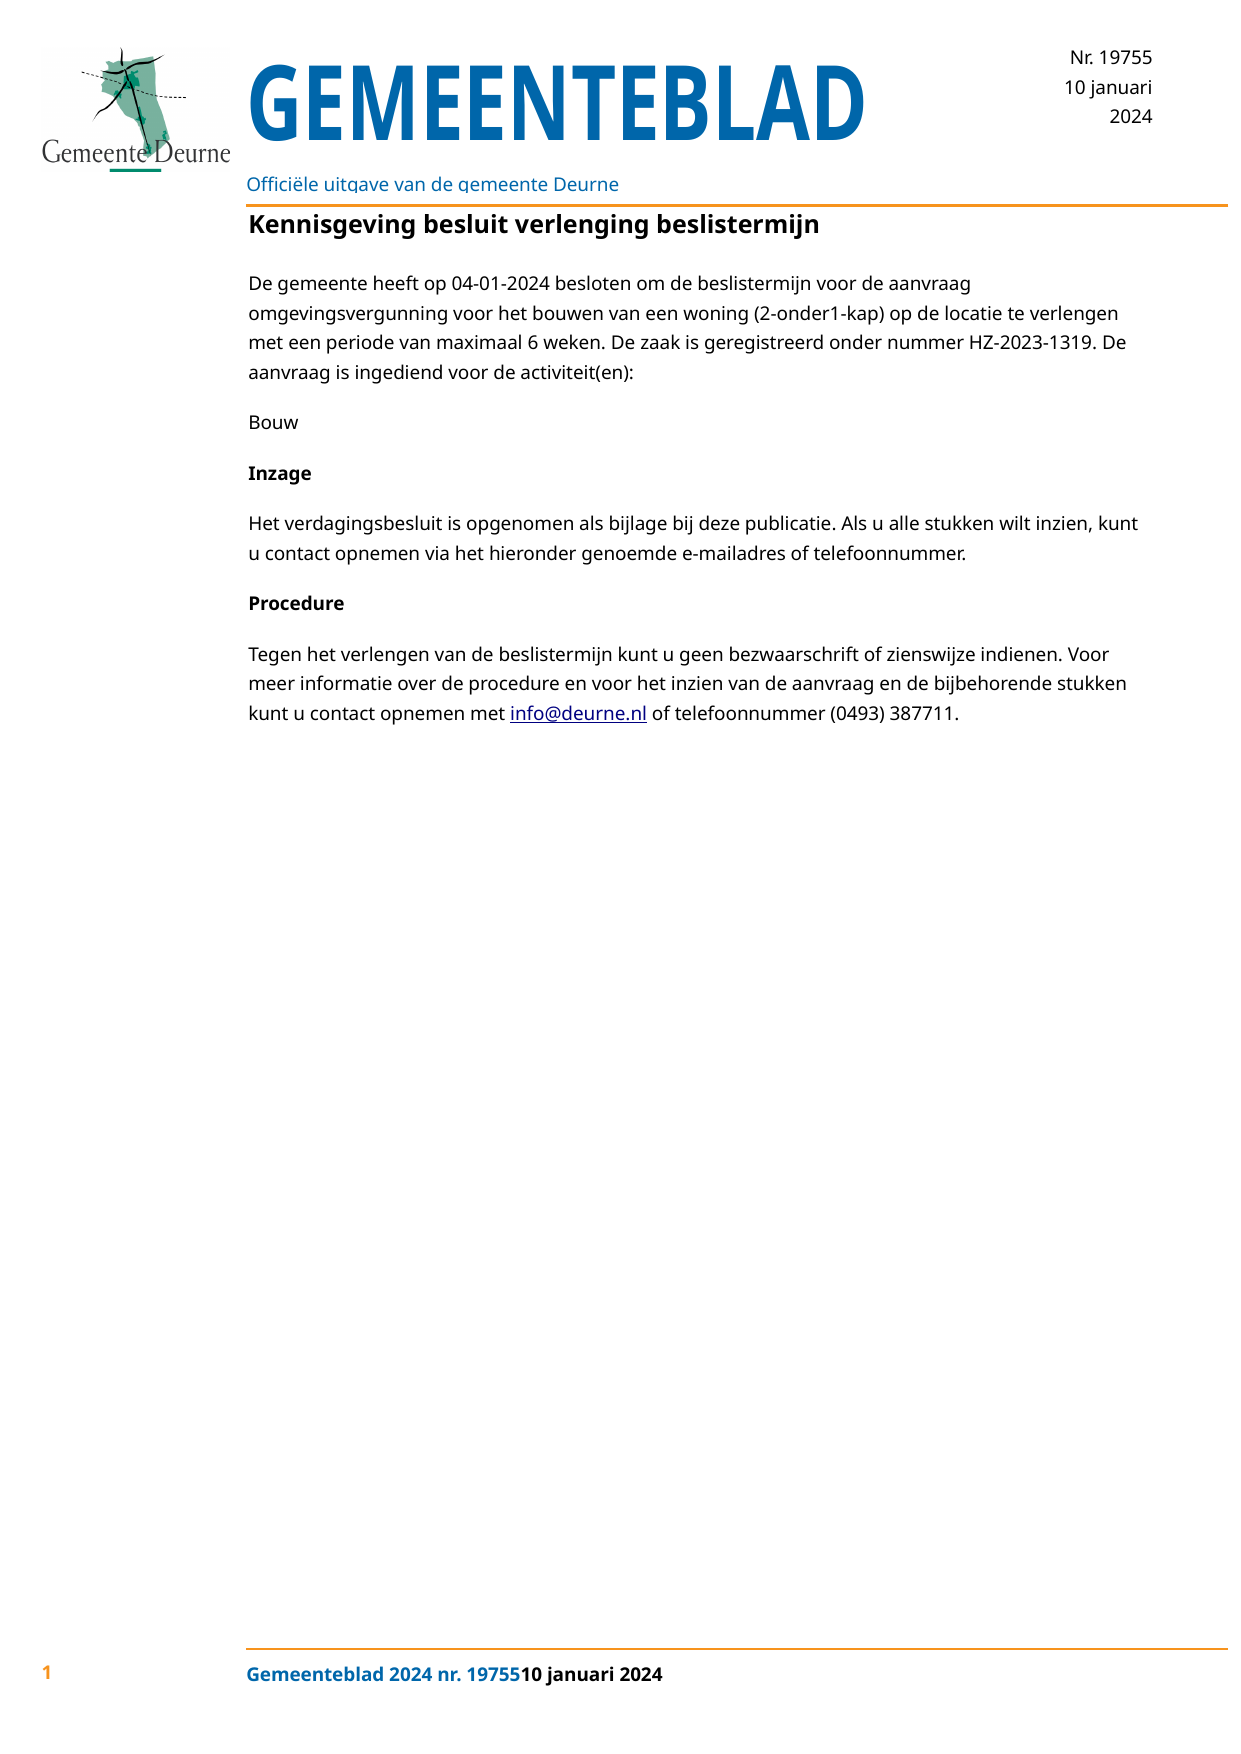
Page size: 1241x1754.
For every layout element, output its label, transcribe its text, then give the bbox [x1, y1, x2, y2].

text Procedure [248, 590, 1152, 616]
text Kennisgeving besluit verlenging beslistermijn [248, 207, 1152, 241]
text Tegen het verlengen van de beslistermijn kunt u geen bezwaarschrift of zienswijze indienen. Voor meer informatie over de procedure en voor het inzien van de aanvraag en de bijbehorende stukken kunt u contact opnemen met info@deurne.nl of telefoonnummer (0493) 387711. [248, 641, 1152, 726]
text De gemeente heeft op 04-01-2024 besloten om de beslistermijn voor de aanvraag omgevingsvergunning voor het bouwen van een woning (2-onder1-kap) op de locatie te verlengen met een periode van maximaal 6 weken. De zaak is geregistreerd onder nummer HZ-2023-1319. De aanvraag is ingediend voor de activiteit(en): [248, 270, 1152, 385]
picture [41, 47, 231, 172]
text Inzage [248, 460, 1152, 486]
text Het verdagingsbesluit is opgenomen als bijlage bij deze publicatie. Als u alle stukken wilt inzien, kunt u contact opnemen via het hieronder genoemde e-mailadres of telefoonnummer. [248, 510, 1152, 566]
text Bouw [248, 409, 1152, 435]
